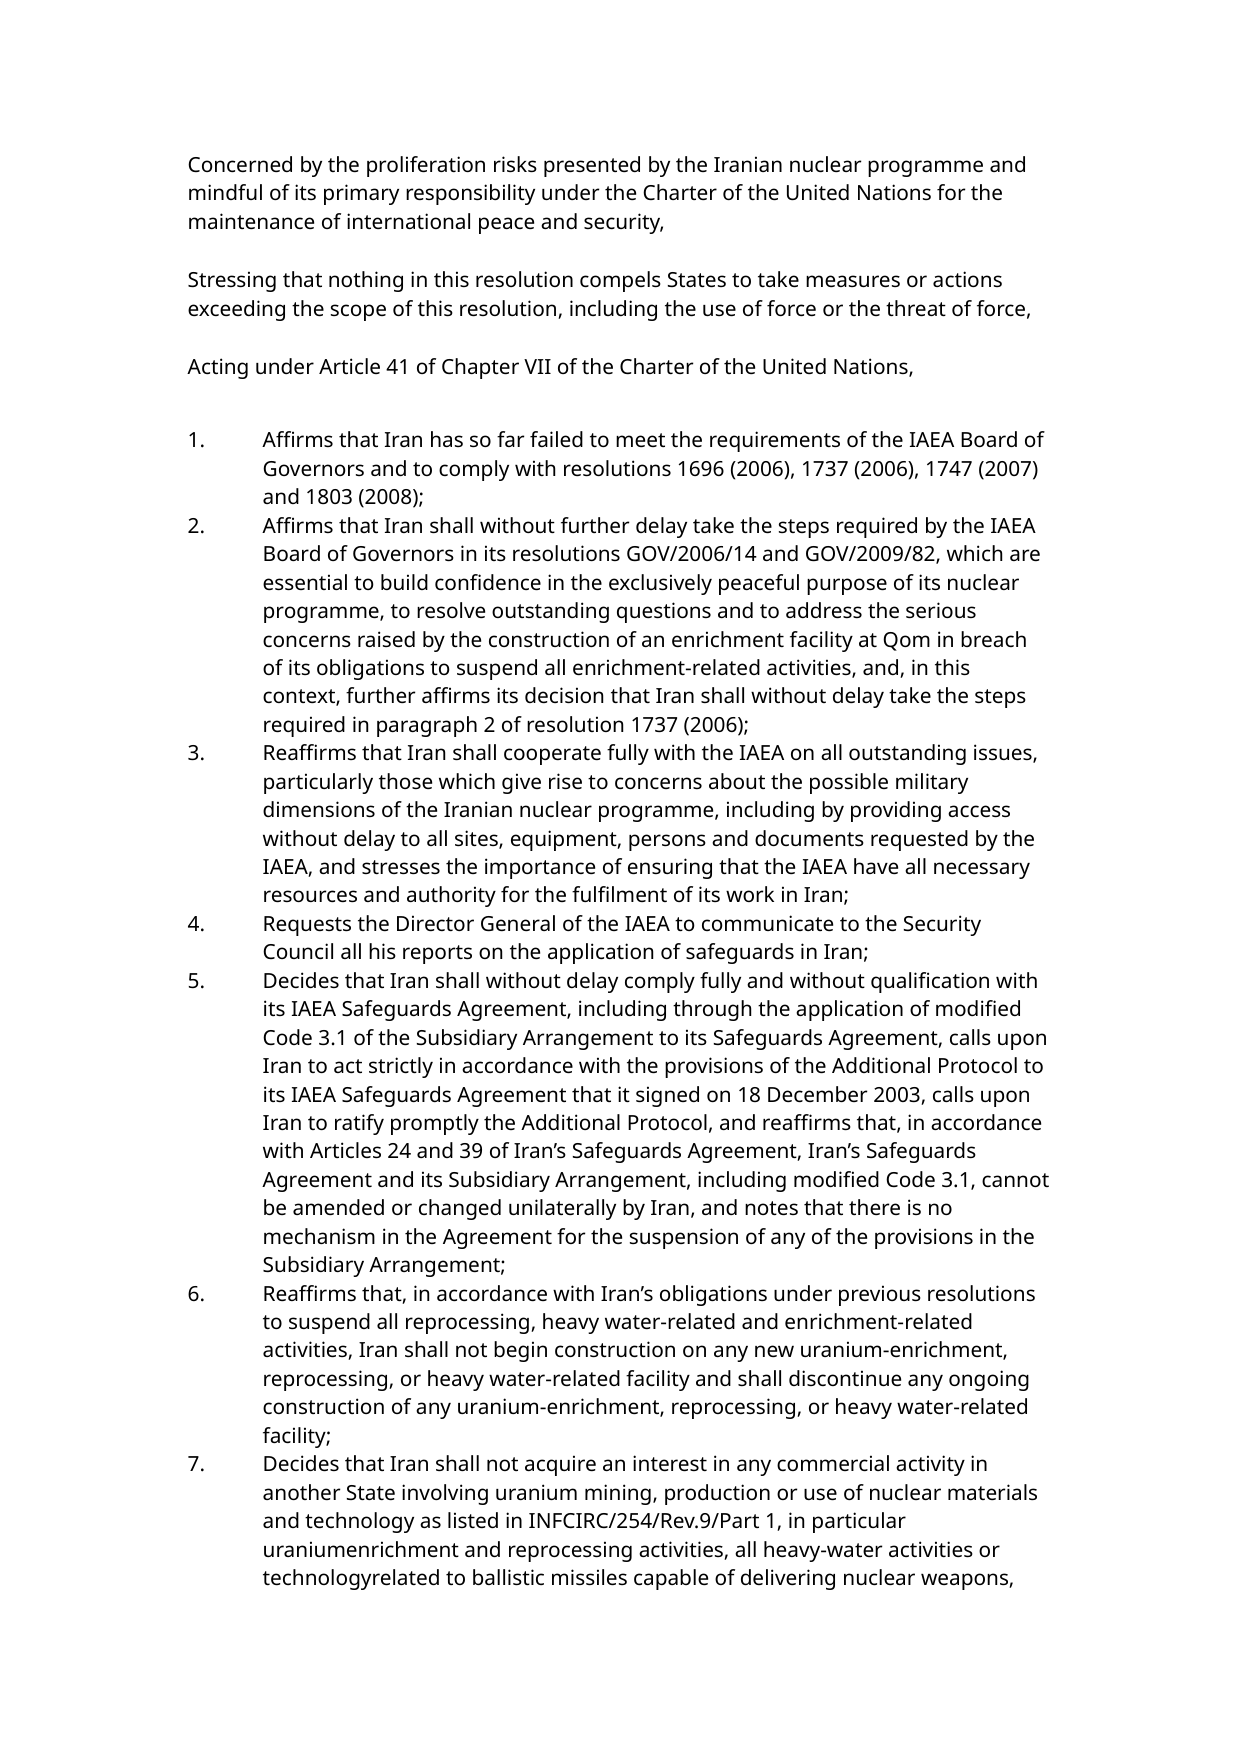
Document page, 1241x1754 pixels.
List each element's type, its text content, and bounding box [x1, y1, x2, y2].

list Reaffirms that Iran shall cooperate fully with the IAEA on all outstanding issues, particularly those which give rise to concerns about the possible military dimensions of the Iranian nuclear programme, including by providing access without delay to all sites, equipment, persons and documents requested by the IAEA, and stresses the importance of ensuring that the IAEA have all necessary resources and authority for the fulfilment of its work in Iran; [187, 738, 1053, 909]
list Decides that Iran shall not acquire an interest in any commercial activity in another State involving uranium mining, production or use of nuclear materials and technology as listed in INFCIRC/254/Rev.9/Part 1, in particular uraniumenrichment and reprocessing activities, all heavy-water activities or technologyrelated to ballistic missiles capable of delivering nuclear weapons, [187, 1449, 1053, 1592]
list Decides that Iran shall without delay comply fully and without qualification with its IAEA Safeguards Agreement, including through the application of modified Code 3.1 of the Subsidiary Arrangement to its Safeguards Agreement, calls upon Iran to act strictly in accordance with the provisions of the Additional Protocol to its IAEA Safeguards Agreement that it signed on 18 December 2003, calls upon Iran to ratify promptly the Additional Protocol, and reaffirms that, in accordance with Articles 24 and 39 of Iran’s Safeguards Agreement, Iran’s Safeguards Agreement and its Subsidiary Arrangement, including modified Code 3.1, cannot be amended or changed unilaterally by Iran, and notes that there is no mechanism in the Agreement for the suspension of any of the provisions in the Subsidiary Arrangement; [187, 966, 1053, 1279]
list Reaffirms that, in accordance with Iran’s obligations under previous resolutions to suspend all reprocessing, heavy water-related and enrichment-related activities, Iran shall not begin construction on any new uranium-enrichment, reprocessing, or heavy water-related facility and shall discontinue any ongoing construction of any uranium-enrichment, reprocessing, or heavy water-related facility; [187, 1279, 1053, 1449]
list Affirms that Iran shall without further delay take the steps required by the IAEA Board of Governors in its resolutions GOV/2006/14 and GOV/2009/82, which are essential to build confidence in the exclusively peaceful purpose of its nuclear programme, to resolve outstanding questions and to address the serious concerns raised by the construction of an enrichment facility at Qom in breach of its obligations to suspend all enrichment-related activities, and, in this context, further affirms its decision that Iran shall without delay take the steps required in paragraph 2 of resolution 1737 (2006); [187, 511, 1053, 738]
list Affirms that Iran has so far failed to meet the requirements of the IAEA Board of Governors and to comply with resolutions 1696 (2006), 1737 (2006), 1747 (2007) and 1803 (2008); [187, 426, 1053, 511]
text Acting under Article 41 of Chapter VII of the Charter of the United Nations, [187, 352, 1053, 381]
list Requests the Director General of the IAEA to communicate to the Security Council all his reports on the application of safeguards in Iran; [187, 909, 1053, 966]
text Concerned by the proliferation risks presented by the Iranian nuclear programme and mindful of its primary responsibility under the Charter of the United Nations for the maintenance of international peace and security, [187, 150, 1053, 235]
text Stressing that nothing in this resolution compels States to take measures or actions exceeding the scope of this resolution, including the use of force or the threat of force, [187, 265, 1053, 322]
